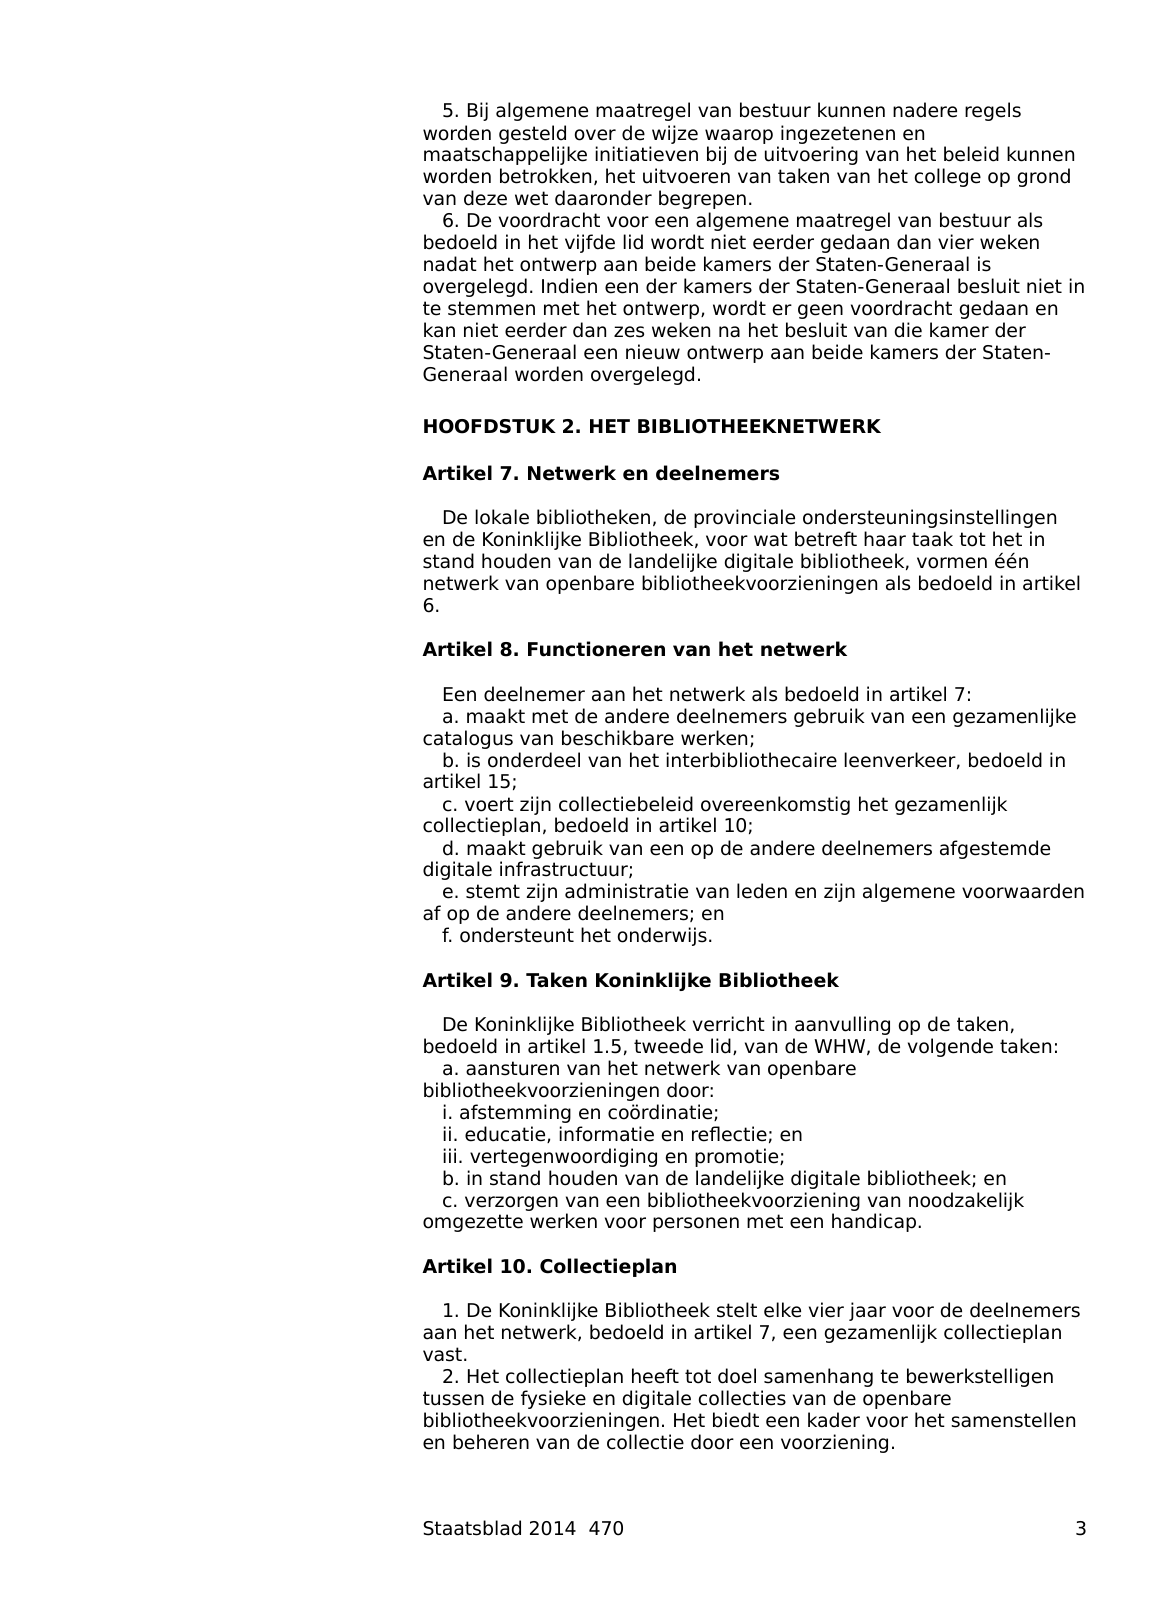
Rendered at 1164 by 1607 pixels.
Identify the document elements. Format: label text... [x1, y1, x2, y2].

text i. afstemming en coördinatie; [422, 1102, 1087, 1123]
text De Koninklijke Bibliotheek verricht in aanvulling op de taken, bedoeld in artikel 1.5, tweede lid, van de WHW, de volgende taken: [422, 1014, 1087, 1058]
text ii. educatie, informatie en reflectie; en [422, 1123, 1087, 1146]
text 5. Bij algemene maatregel van bestuur kunnen nadere regels worden gesteld over de wijze waarop ingezetenen en maatschappelijke initiatieven bij de uitvoering van het beleid kunnen worden betrokken, het uitvoeren van taken van het college op grond van deze wet daaronder begrepen. [422, 100, 1087, 210]
text c. voert zijn collectiebeleid overeenkomstig het gezamenlijk collectieplan, bedoeld in artikel 10; [422, 793, 1087, 837]
text 2. Het collectieplan heeft tot doel samenhang te bewerkstelligen tussen de fysieke en digitale collecties van de openbare bibliotheekvoorzieningen. Het biedt een kader voor het samenstellen en beheren van de collectie door een voorziening. [422, 1366, 1087, 1454]
subtitle Artikel 9. Taken Koninklijke Bibliotheek [422, 969, 1087, 991]
text a. aansturen van het netwerk van openbare bibliotheekvoorzieningen door: [422, 1058, 1087, 1102]
text c. verzorgen van een bibliotheekvoorziening van noodzakelijk omgezette werken voor personen met een handicap. [422, 1189, 1087, 1233]
text b. is onderdeel van het interbibliothecaire leenverkeer, bedoeld in artikel 15; [422, 749, 1087, 793]
text b. in stand houden van de landelijke digitale bibliotheek; en [422, 1167, 1087, 1189]
text De lokale bibliotheken, de provinciale ondersteuningsinstellingen en de Koninklijke Bibliotheek, voor wat betreft haar taak tot het in stand houden van de landelijke digitale bibliotheek, vormen één netwerk van openbare bibliotheekvoorzieningen als bedoeld in artikel 6. [422, 507, 1087, 617]
text iii. vertegenwoordiging en promotie; [422, 1146, 1087, 1167]
text e. stemt zijn administratie van leden en zijn algemene voorwaarden af op de andere deelnemers; en [422, 881, 1087, 925]
subtitle Artikel 8. Functioneren van het netwerk [422, 639, 1087, 661]
subtitle Artikel 7. Netwerk en deelnemers [422, 463, 1087, 485]
subtitle Artikel 10. Collectieplan [422, 1256, 1087, 1278]
text 1. De Koninklijke Bibliotheek stelt elke vier jaar voor de deelnemers aan het netwerk, bedoeld in artikel 7, een gezamenlijk collectieplan vast. [422, 1300, 1087, 1366]
text Een deelnemer aan het netwerk als bedoeld in artikel 7: [422, 683, 1087, 706]
text d. maakt gebruik van een op de andere deelnemers afgestemde digitale infrastructuur; [422, 837, 1087, 881]
text 6. De voordracht voor een algemene maatregel van bestuur als bedoeld in het vijfde lid wordt niet eerder gedaan dan vier weken nadat het ontwerp aan beide kamers der Staten-Generaal is overgelegd. Indien een der kamers der Staten-Generaal besluit niet in te stemmen met het ontwerp, wordt er geen voordracht gedaan en kan niet eerder dan zes weken na het besluit van die kamer der Staten-Generaal een nieuw ontwerp aan beide kamers der Staten-Generaal worden overgelegd. [422, 210, 1087, 386]
text f. ondersteunt het onderwijs. [422, 925, 1087, 947]
subtitle HOOFDSTUK 2. HET BIBLIOTHEEKNETWERK [422, 416, 1087, 438]
text a. maakt met de andere deelnemers gebruik van een gezamenlijke catalogus van beschikbare werken; [422, 706, 1087, 749]
